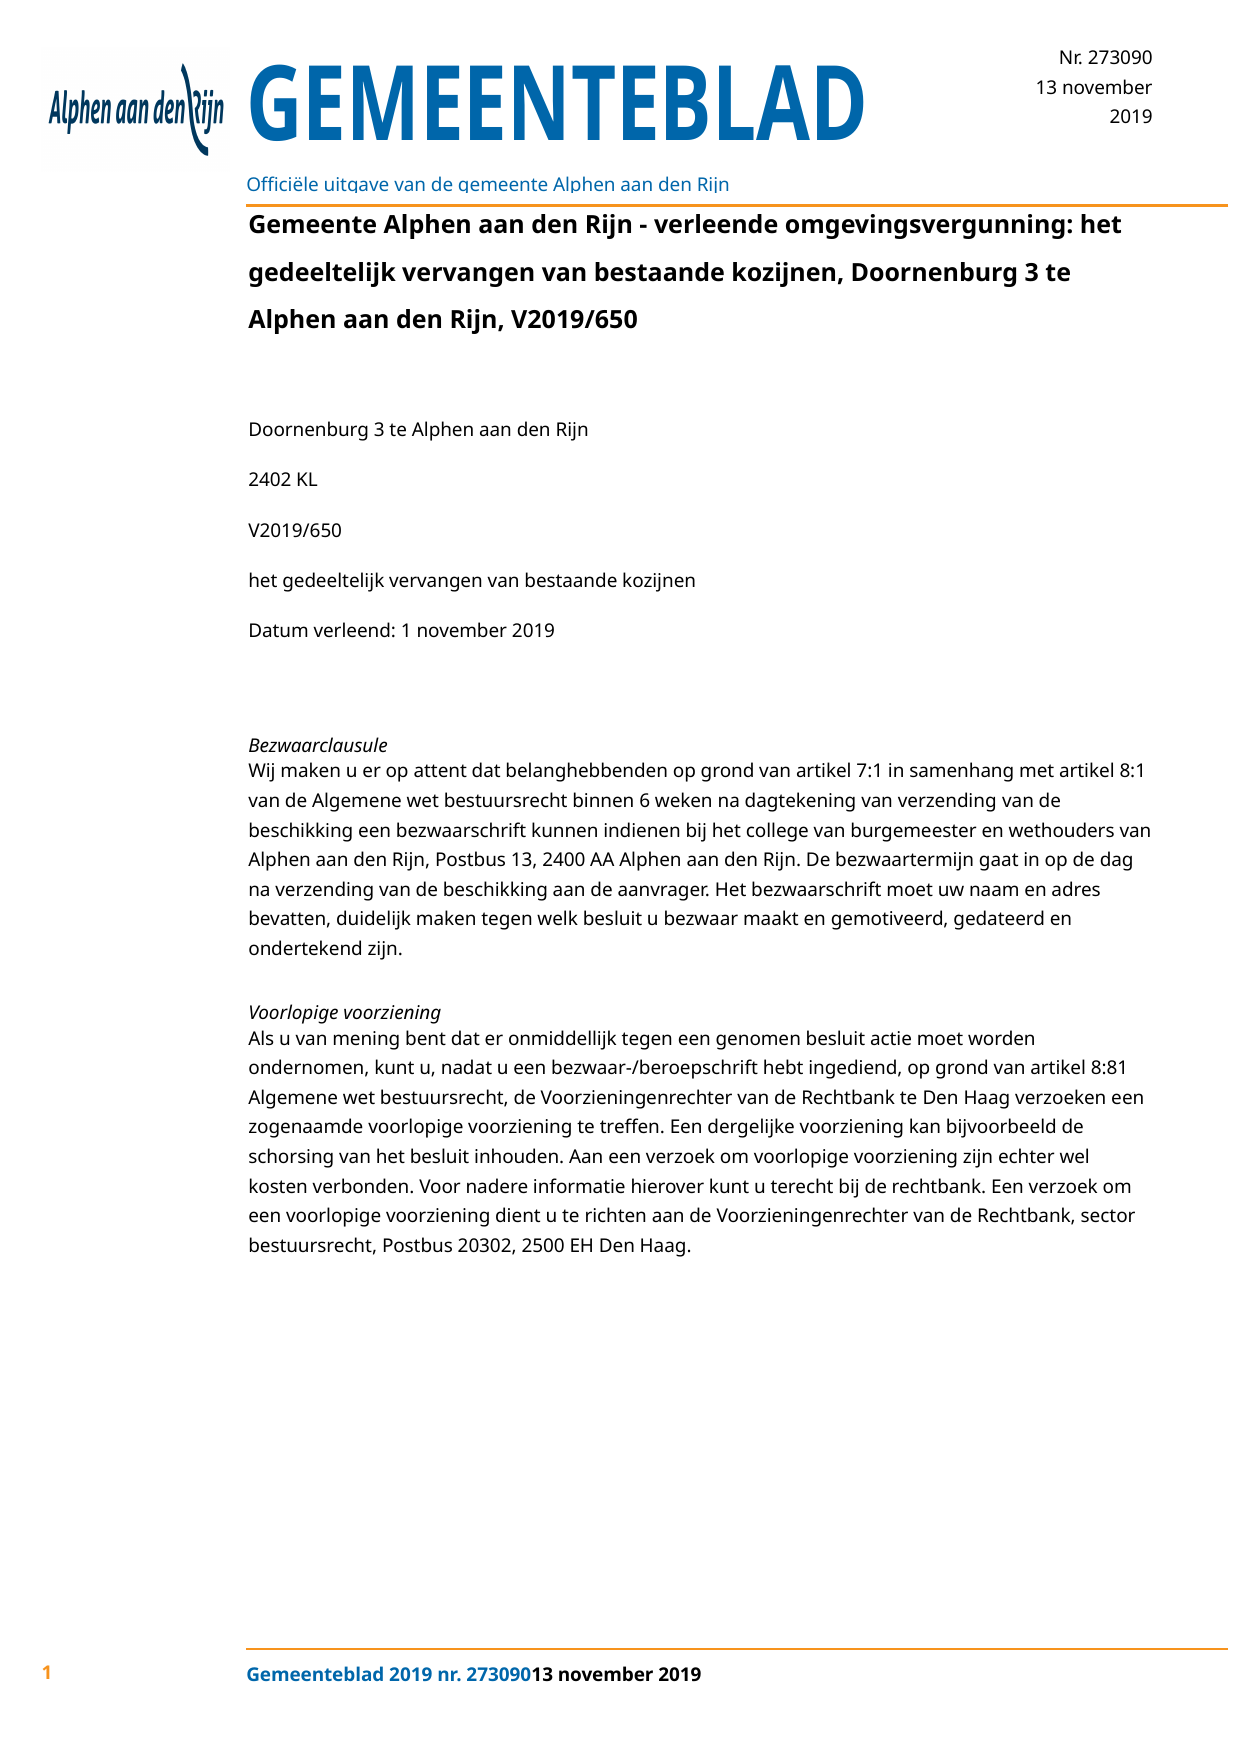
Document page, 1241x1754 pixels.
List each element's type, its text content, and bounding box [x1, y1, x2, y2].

text Doornenburg 3 te Alphen aan den Rijn [248, 416, 1152, 442]
picture [41, 47, 231, 172]
text Bezwaarclausule [248, 732, 1152, 758]
text het gedeeltelijk vervangen van bestaande kozijnen [248, 567, 1152, 593]
text Als u van mening bent dat er onmiddellijk tegen een genomen besluit actie moet worden ondernomen, kunt u, nadat u een bezwaar-/beroepschrift hebt ingediend, op grond van artikel 8:81 Algemene wet bestuursrecht, de Voorzieningenrechter van de Rechtbank te Den Haag verzoeken een zogenaamde voorlopige voorziening te treffen. Een dergelijke voorziening kan bijvoorbeeld de schorsing van het besluit inhouden. Aan een verzoek om voorlopige voorziening zijn echter wel kosten verbonden. Voor nadere informatie hierover kunt u terecht bij de rechtbank. Een verzoek om een voorlopige voorziening dient u te richten aan de Voorzieningenrechter van de Rechtbank, sector bestuursrecht, Postbus 20302, 2500 EH Den Haag. [248, 1025, 1152, 1258]
text Datum verleend: 1 november 2019 [248, 618, 1152, 643]
text Gemeente Alphen aan den Rijn - verleende omgevingsvergunning: het gedeeltelijk vervangen van bestaande kozijnen, Doornenburg 3 te Alphen aan den Rijn, V2019/650 [248, 207, 1152, 336]
text Voorlopige voorziening [248, 999, 1152, 1025]
text Wij maken u er op attent dat belanghebbenden op grond van artikel 7:1 in samenhang met artikel 8:1 van de Algemene wet bestuursrecht binnen 6 weken na dagtekening van verzending van de beschikking een bezwaarschrift kunnen indienen bij het college van burgemeester en wethouders van Alphen aan den Rijn, Postbus 13, 2400 AA Alphen aan den Rijn. De bezwaartermijn gaat in op de dag na verzending van de beschikking aan de aanvrager. Het bezwaarschrift moet uw naam en adres bevatten, duidelijk maken tegen welk besluit u bezwaar maakt en gemotiveerd, gedateerd en ondertekend zijn. [248, 758, 1152, 961]
text 2402 KL [248, 466, 1152, 492]
text V2019/650 [248, 517, 1152, 542]
